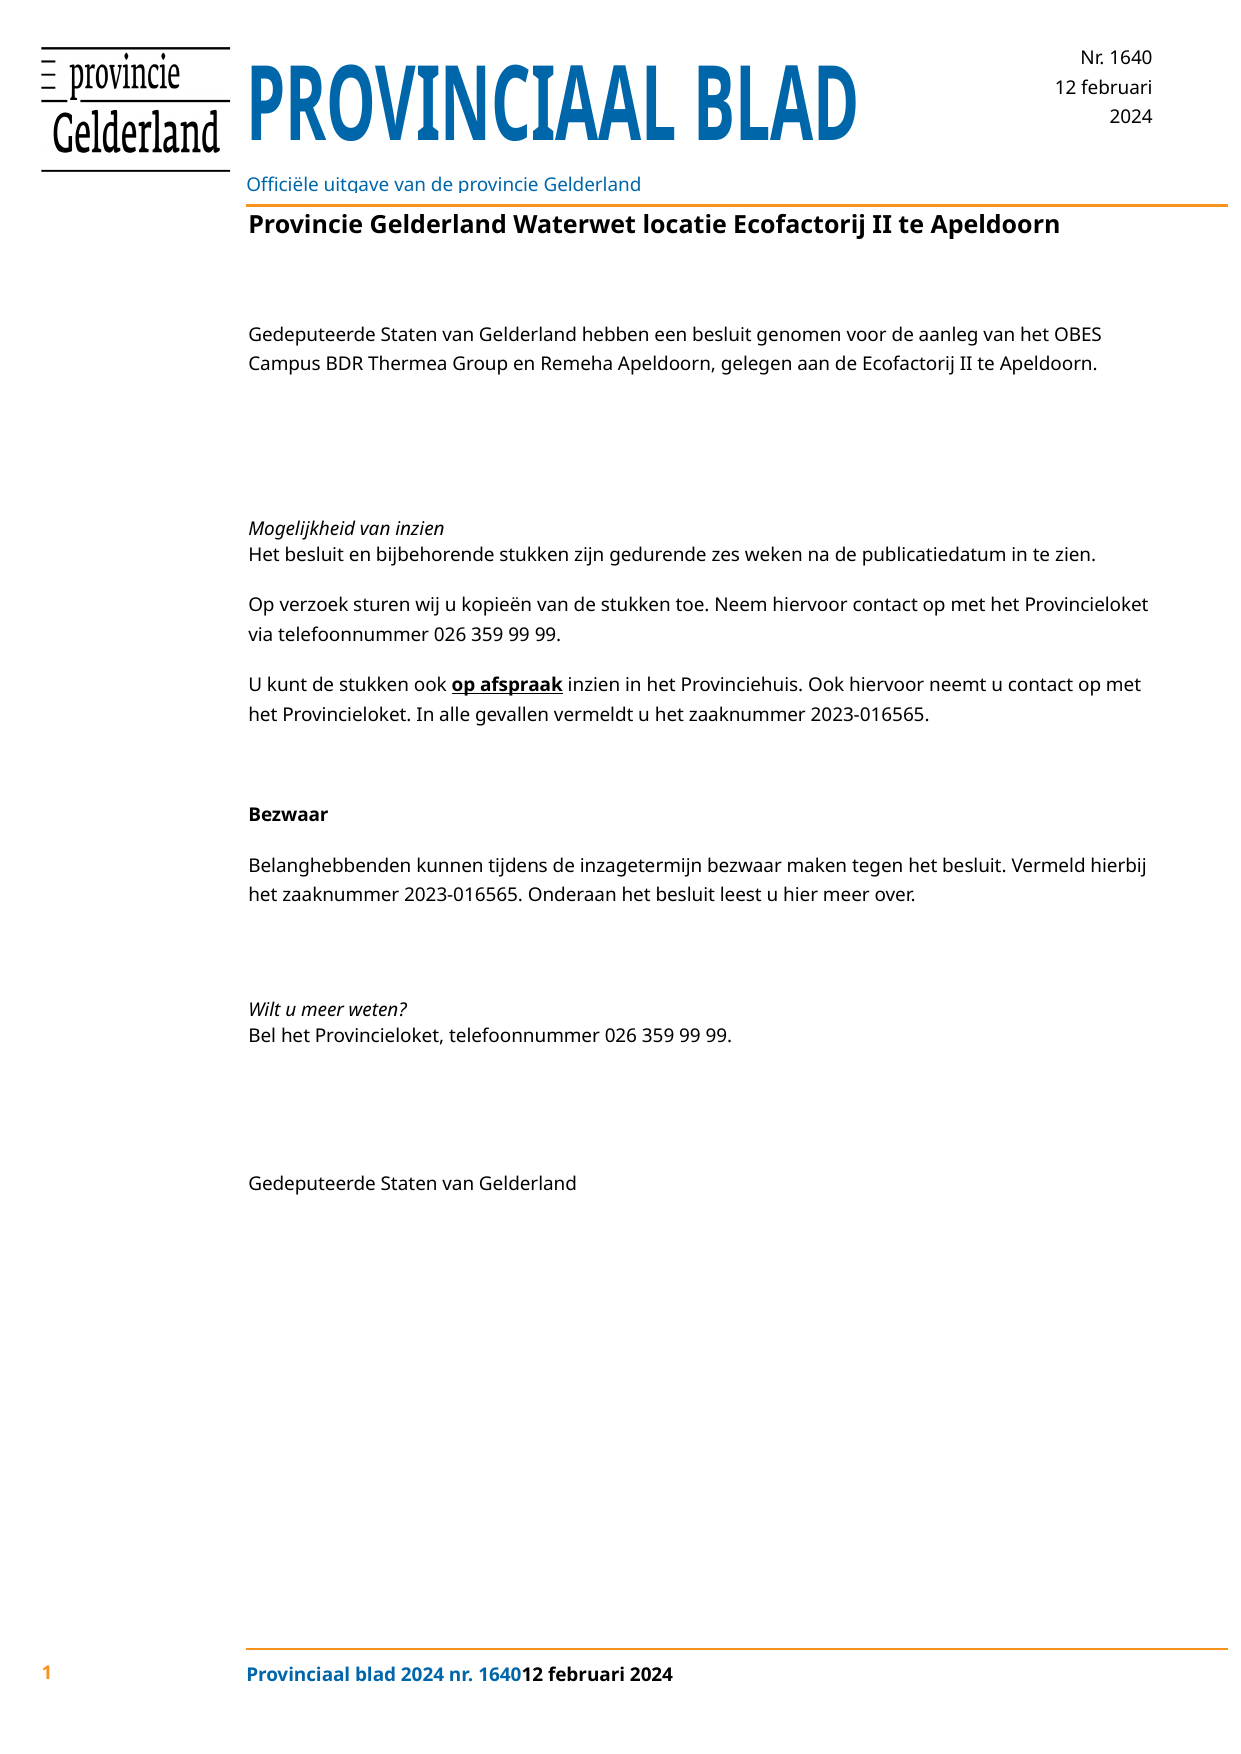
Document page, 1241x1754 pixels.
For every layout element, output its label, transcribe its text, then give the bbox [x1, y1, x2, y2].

text Bezwaar [248, 802, 1152, 827]
text Bel het Provincieloket, telefoonnummer 026 359 99 99. [248, 1022, 1152, 1047]
text Gedeputeerde Staten van Gelderland hebben een besluit genomen voor de aanleg van het OBES Campus BDR Thermea Group en Remeha Apeldoorn, gelegen aan de Ecofactorij II te Apeldoorn. [248, 321, 1152, 376]
text Wilt u meer weten? [248, 996, 1152, 1022]
text Het besluit en bijbehorende stukken zijn gedurende zes weken na de publicatiedatum in te zien. [248, 541, 1152, 567]
text Provincie Gelderland Waterwet locatie Ecofactorij II te Apeldoorn [248, 207, 1152, 241]
text Op verzoek sturen wij u kopieën van de stukken toe. Neem hiervoor contact op met het Provincieloket via telefoonnummer 026 359 99 99. [248, 591, 1152, 647]
text Mogelijkheid van inzien [248, 515, 1152, 541]
picture [41, 47, 231, 172]
text Gedeputeerde Staten van Gelderland [248, 1170, 1152, 1196]
text U kunt de stukken ook op afspraak inzien in het Provinciehuis. Ook hiervoor neemt u contact op met het Provincieloket. In alle gevallen vermeldt u het zaaknummer 2023-016565. [248, 671, 1152, 727]
text Belanghebbenden kunnen tijdens de inzagetermijn bezwaar maken tegen het besluit. Vermeld hierbij het zaaknummer 2023-016565. Onderaan het besluit leest u hier meer over. [248, 852, 1152, 907]
